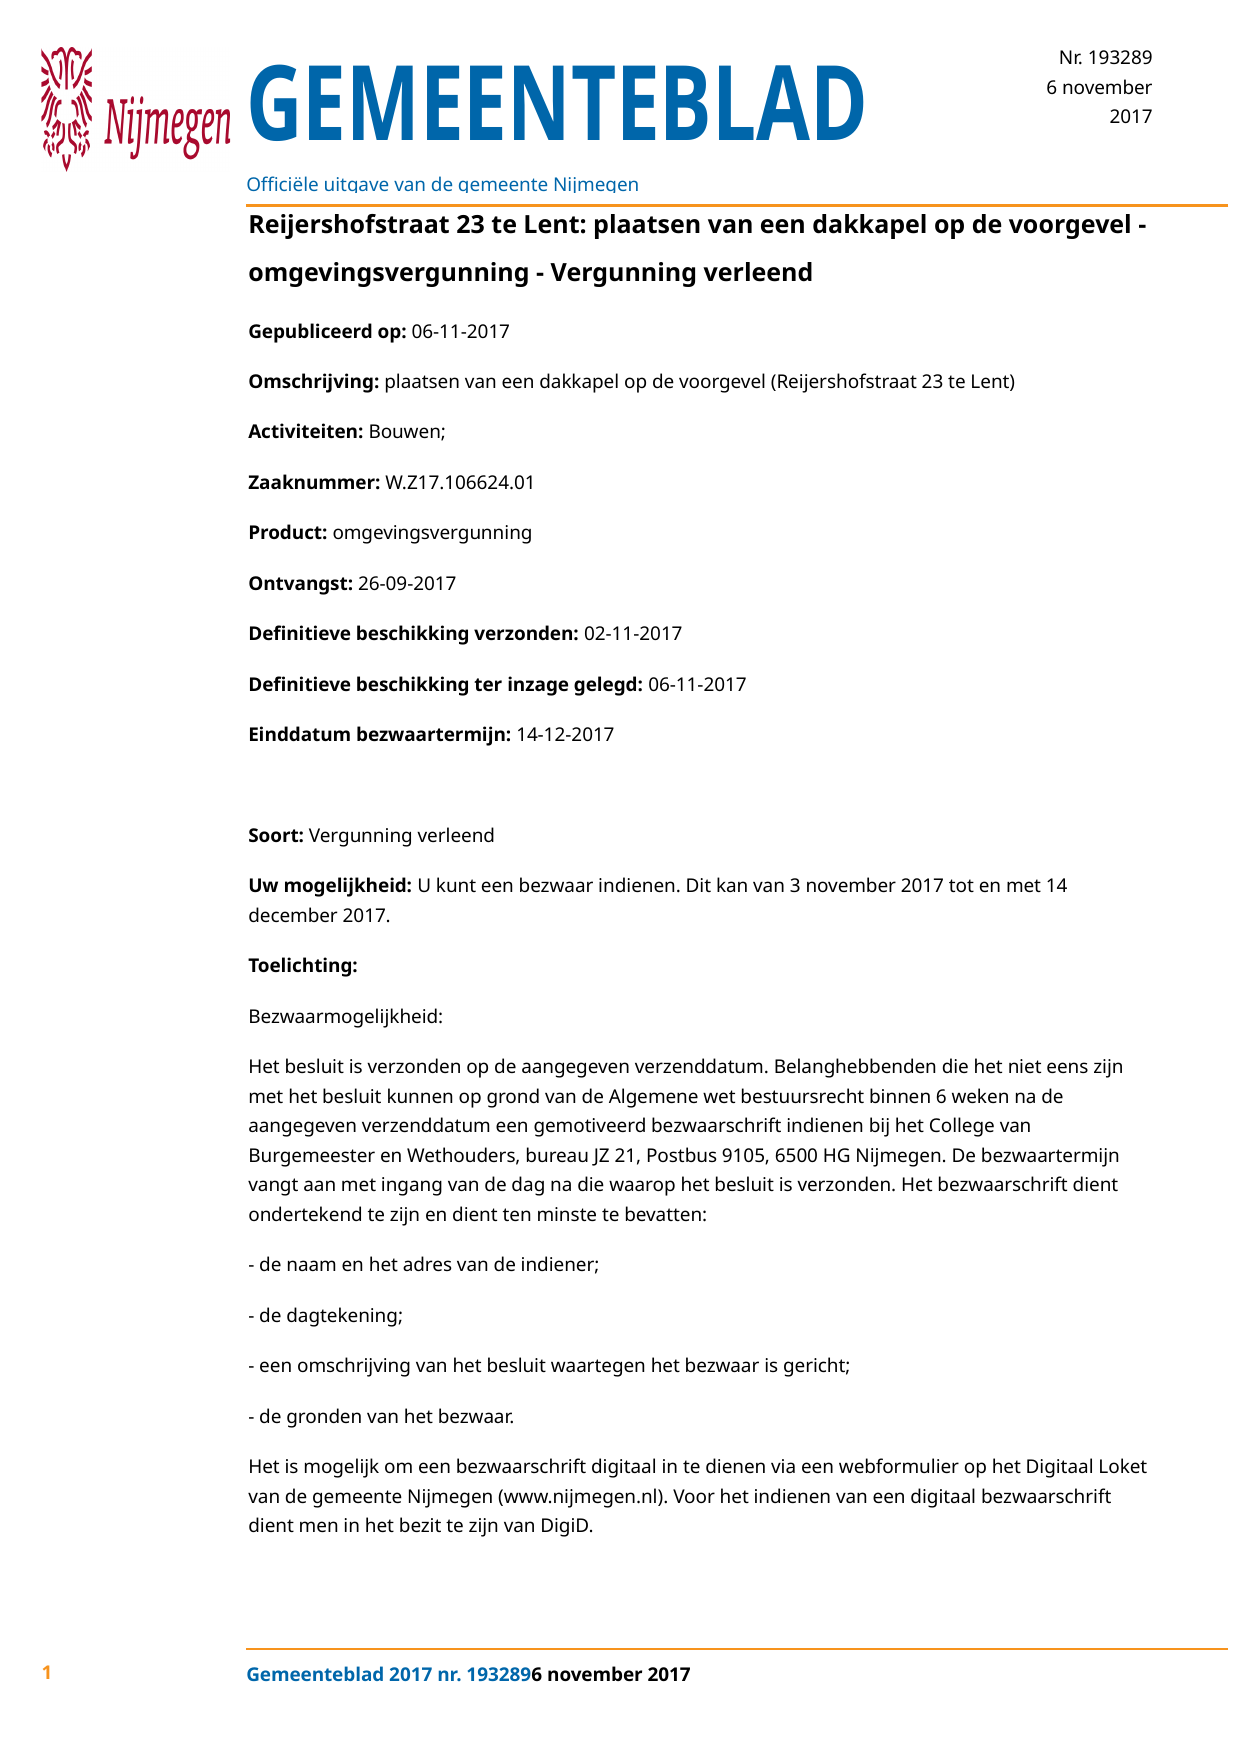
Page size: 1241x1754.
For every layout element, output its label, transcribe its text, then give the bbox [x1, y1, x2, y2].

text - de dagtekening; [248, 1302, 1152, 1328]
picture [41, 47, 231, 172]
text Einddatum bezwaartermijn: 14-12-2017 [248, 721, 1152, 747]
text Zaaknummer: W.Z17.106624.01 [248, 469, 1152, 495]
text Reijershofstraat 23 te Lent: plaatsen van een dakkapel op de voorgevel - omgevingsvergunning - Vergunning verleend [248, 207, 1152, 288]
text - de gronden van het bezwaar. [248, 1403, 1152, 1429]
text Het is mogelijk om een bezwaarschrift digitaal in te dienen via een webformulier op het Digitaal Loket van de gemeente Nijmegen (www.nijmegen.nl). Voor het indienen van een digitaal bezwaarschrift dient men in het bezit te zijn van DigiD. [248, 1453, 1152, 1538]
text - de naam en het adres van de indiener; [248, 1252, 1152, 1277]
text - een omschrijving van het besluit waartegen het bezwaar is gericht; [248, 1352, 1152, 1378]
text Uw mogelijkheid: U kunt een bezwaar indienen. Dit kan van 3 november 2017 tot en met 14 december 2017. [248, 872, 1152, 928]
text Omschrijving: plaatsen van een dakkapel op de voorgevel (Reijershofstraat 23 te Lent) [248, 368, 1152, 394]
text Het besluit is verzonden op de aangegeven verzenddatum. Belanghebbenden die het niet eens zijn met het besluit kunnen op grond van de Algemene wet bestuursrecht binnen 6 weken na de aangegeven verzenddatum een gemotiveerd bezwaarschrift indienen bij het College van Burgemeester en Wethouders, bureau JZ 21, Postbus 9105, 6500 HG Nijmegen. De bezwaartermijn vangt aan met ingang van de dag na die waarop het besluit is verzonden. Het bezwaarschrift dient ondertekend te zijn en dient ten minste te bevatten: [248, 1053, 1152, 1227]
text Soort: Vergunning verleend [248, 822, 1152, 848]
text Product: omgevingsvergunning [248, 519, 1152, 545]
text Ontvangst: 26-09-2017 [248, 570, 1152, 596]
text Activiteiten: Bouwen; [248, 419, 1152, 444]
text Definitieve beschikking verzonden: 02-11-2017 [248, 620, 1152, 646]
text Toelichting: [248, 952, 1152, 978]
text Bezwaarmogelijkheid: [248, 1003, 1152, 1029]
text Definitieve beschikking ter inzage gelegd: 06-11-2017 [248, 671, 1152, 697]
text Gepubliceerd op: 06-11-2017 [248, 318, 1152, 344]
